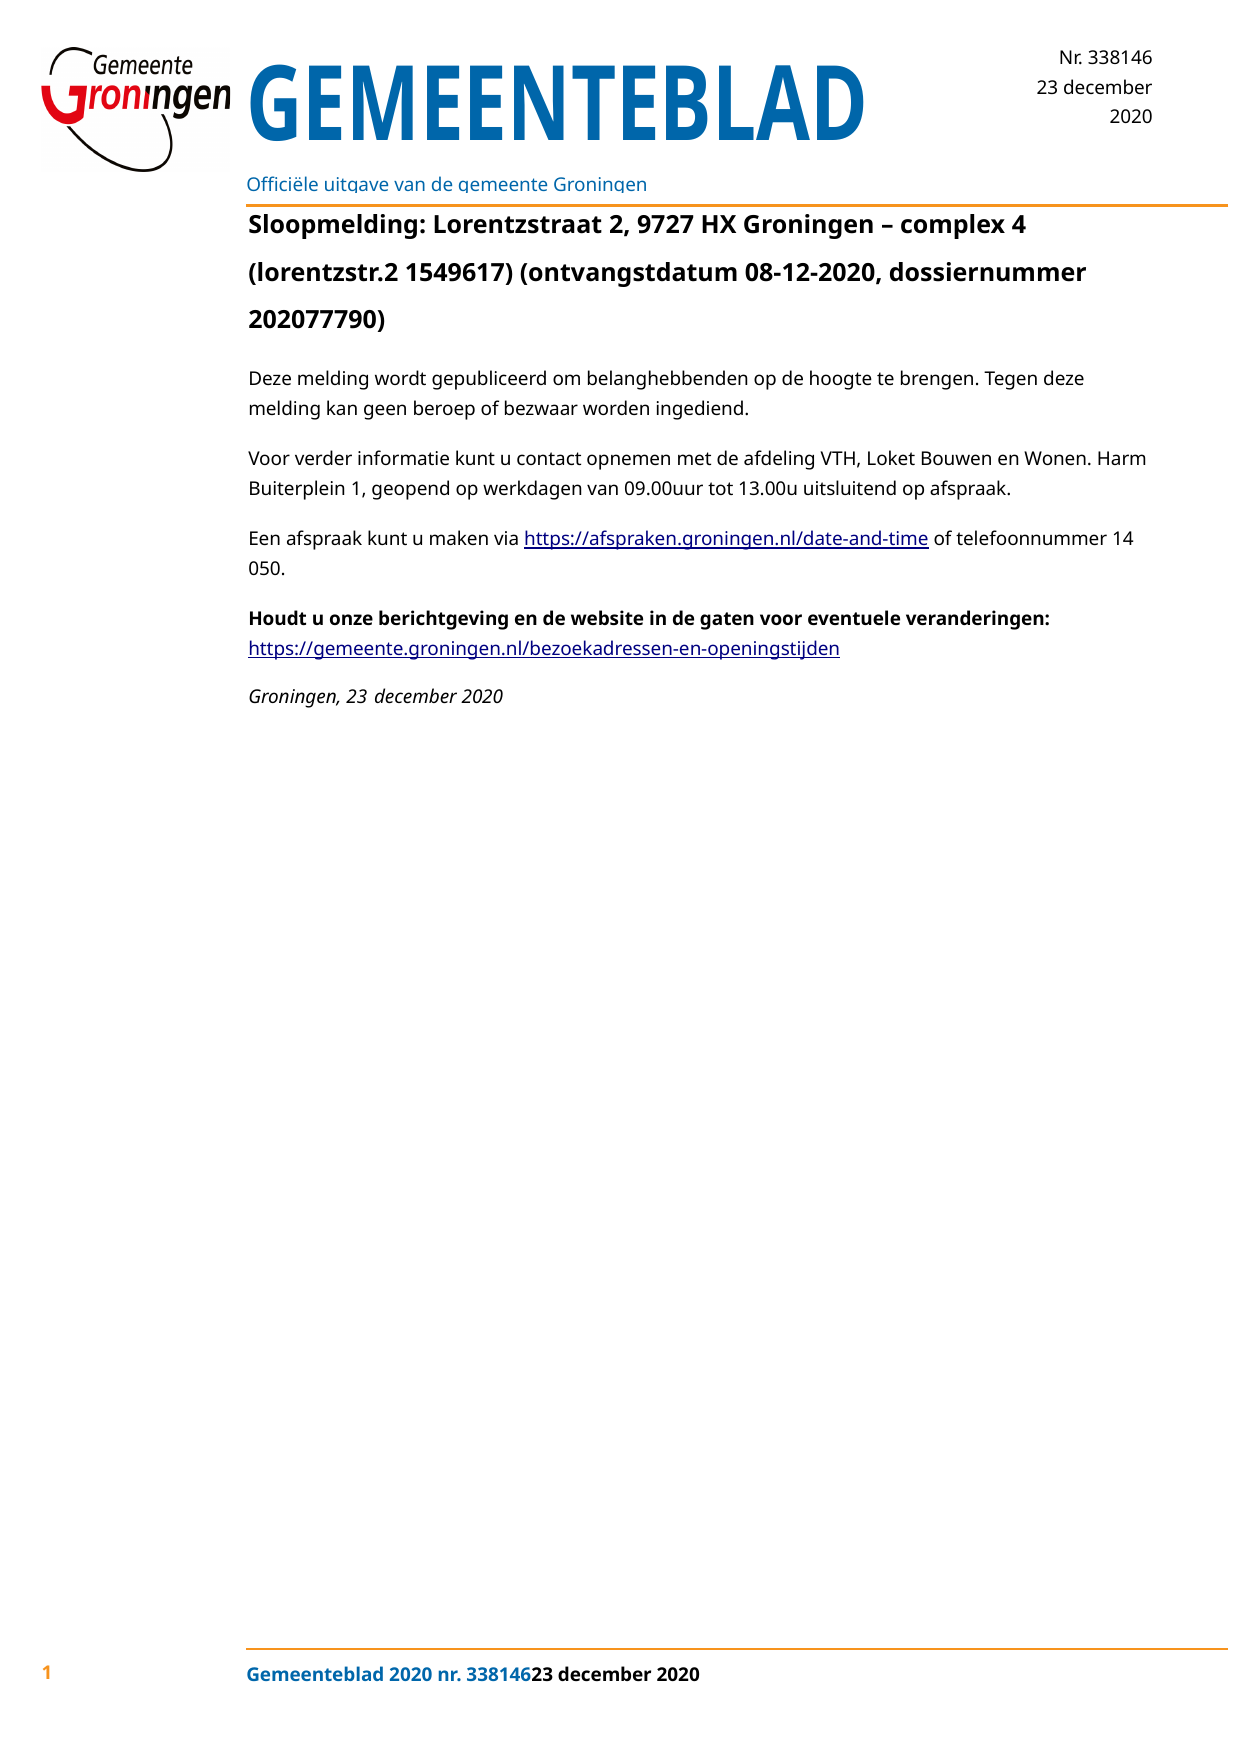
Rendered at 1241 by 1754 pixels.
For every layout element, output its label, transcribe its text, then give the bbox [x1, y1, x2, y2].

text Sloopmelding: Lorentzstraat 2, 9727 HX Groningen – complex 4 (lorentzstr.2 1549617) (ontvangstdatum 08-12-2020, dossiernummer 202077790) [248, 207, 1152, 336]
picture [41, 47, 231, 172]
text Een afspraak kunt u maken via https://afspraken.groningen.nl/date-and-time of telefoonnummer 14 050. [248, 526, 1152, 581]
text Deze melding wordt gepubliceerd om belanghebbenden op de hoogte te brengen. Tegen deze melding kan geen beroep of bezwaar worden ingediend. [248, 366, 1152, 421]
text Houdt u onze berichtgeving en de website in de gaten voor eventuele veranderingen: https://gemeente.groningen.nl/bezoekadressen-en-openingstijden [248, 606, 1152, 661]
text Groningen, 23 december 2020 [248, 683, 1152, 709]
text Voor verder informatie kunt u contact opnemen met de afdeling VTH, Loket Bouwen en Wonen. Harm Buiterplein 1, geopend op werkdagen van 09.00uur tot 13.00u uitsluitend op afspraak. [248, 446, 1152, 501]
